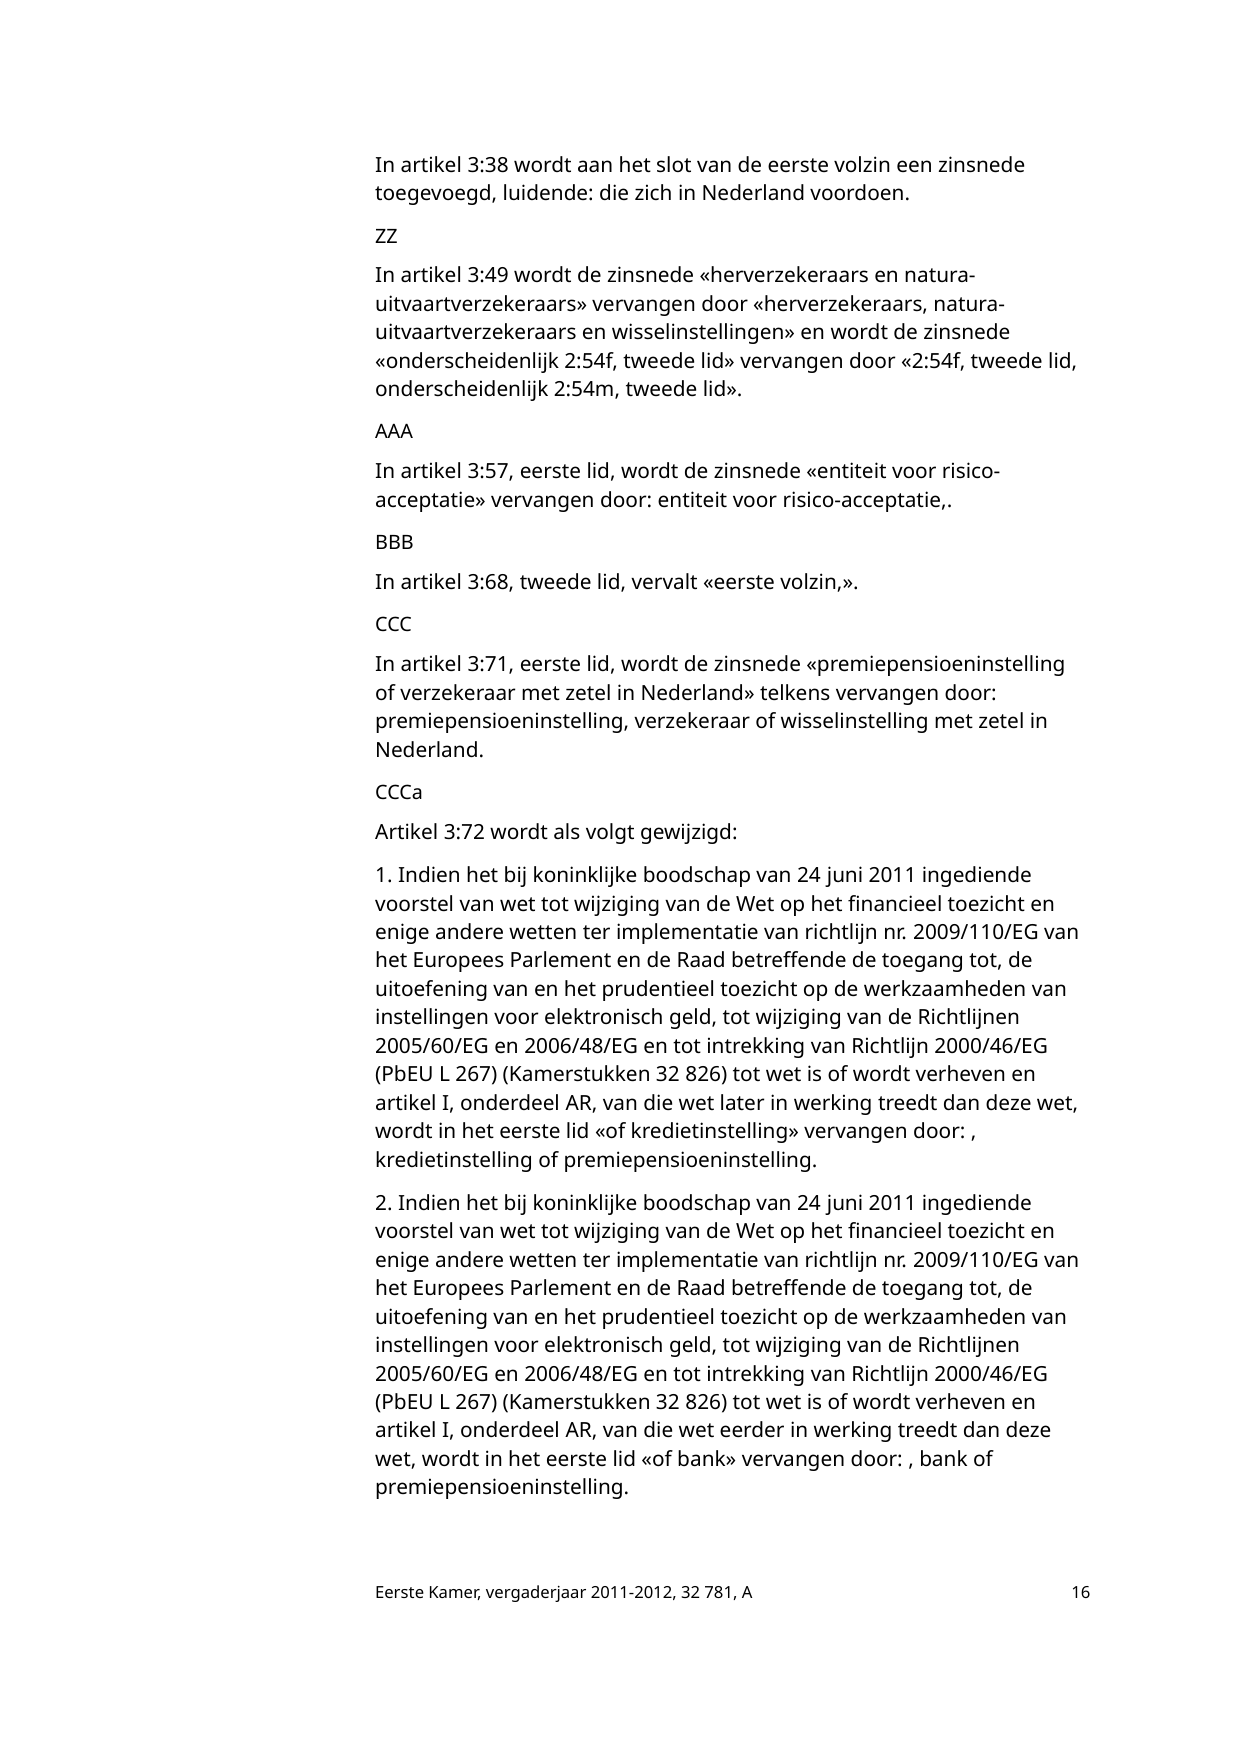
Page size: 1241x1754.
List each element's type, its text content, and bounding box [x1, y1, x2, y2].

text ZZ [375, 222, 1090, 249]
text In artikel 3:49 wordt de zinsnede «herverzekeraars en natura-uitvaartverzekeraars» vervangen door «herverzekeraars, natura-uitvaartverzekeraars en wisselinstellingen» en wordt de zinsnede «onderscheidenlijk 2:54f, tweede lid» vervangen door «2:54f, tweede lid, onderscheidenlijk 2:54m, tweede lid». [375, 261, 1090, 403]
text CCC [375, 611, 1090, 638]
text CCCa [375, 778, 1090, 805]
text In artikel 3:68, tweede lid, vervalt «eerste volzin,». [375, 567, 1090, 596]
text BBB [375, 528, 1090, 555]
text 1. Indien het bij koninklijke boodschap van 24 juni 2011 ingediende voorstel van wet tot wijziging van de Wet op het financieel toezicht en enige andere wetten ter implementatie van richtlijn nr. 2009/110/EG van het Europees Parlement en de Raad betreffende de toegang tot, de uitoefening van en het prudentieel toezicht op de werkzaamheden van instellingen voor elektronisch geld, tot wijziging van de Richtlijnen 2005/60/EG en 2006/48/EG en tot intrekking van Richtlijn 2000/46/EG (PbEU L 267) (Kamerstukken 32 826) tot wet is of wordt verheven en artikel I, onderdeel AR, van die wet later in werking treedt dan deze wet, wordt in het eerste lid «of kredietinstelling» vervangen door: , kredietinstelling of premiepensioeninstelling. [375, 860, 1090, 1173]
text In artikel 3:38 wordt aan het slot van de eerste volzin een zinsnede toegevoegd, luidende: die zich in Nederland voordoen. [375, 150, 1090, 207]
text AAA [375, 418, 1090, 445]
text 2. Indien het bij koninklijke boodschap van 24 juni 2011 ingediende voorstel van wet tot wijziging van de Wet op het financieel toezicht en enige andere wetten ter implementatie van richtlijn nr. 2009/110/EG van het Europees Parlement en de Raad betreffende de toegang tot, de uitoefening van en het prudentieel toezicht op de werkzaamheden van instellingen voor elektronisch geld, tot wijziging van de Richtlijnen 2005/60/EG en 2006/48/EG en tot intrekking van Richtlijn 2000/46/EG (PbEU L 267) (Kamerstukken 32 826) tot wet is of wordt verheven en artikel I, onderdeel AR, van die wet eerder in werking treedt dan deze wet, wordt in het eerste lid «of bank» vervangen door: , bank of premiepensioeninstelling. [375, 1188, 1090, 1501]
text In artikel 3:71, eerste lid, wordt de zinsnede «premiepensioeninstelling of verzekeraar met zetel in Nederland» telkens vervangen door: premiepensioeninstelling, verzekeraar of wisselinstelling met zetel in Nederland. [375, 649, 1090, 763]
text In artikel 3:57, eerste lid, wordt de zinsnede «entiteit voor risico-acceptatie» vervangen door: entiteit voor risico-acceptatie,. [375, 457, 1090, 513]
text Artikel 3:72 wordt als volgt gewijzigd: [375, 817, 1090, 845]
